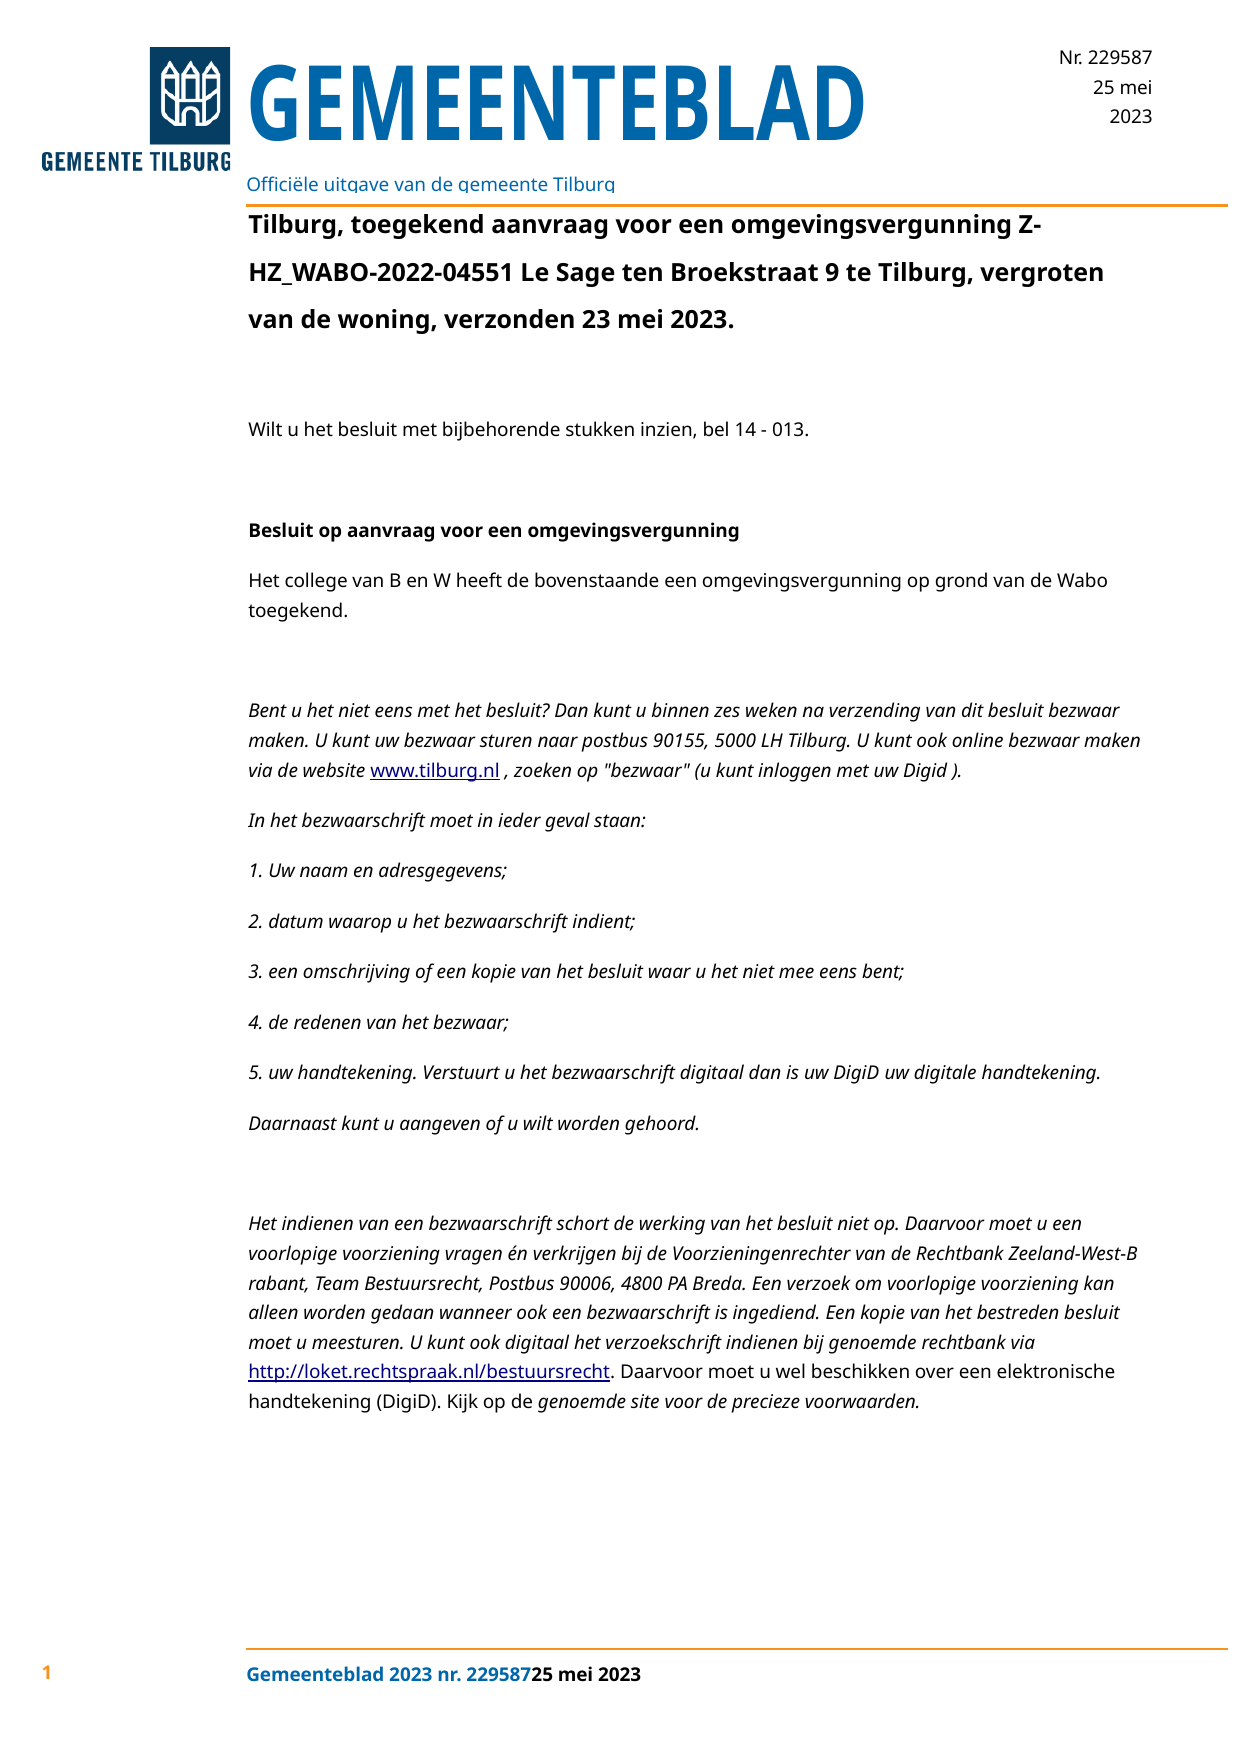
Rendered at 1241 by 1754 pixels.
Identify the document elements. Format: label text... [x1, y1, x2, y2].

text 4. de redenen van het bezwaar; [248, 1009, 1152, 1034]
text 5. uw handtekening. Verstuurt u het bezwaarschrift digitaal dan is uw DigiD uw digitale handtekening. [248, 1059, 1152, 1085]
text In het bezwaarschrift moet in ieder geval staan: [248, 807, 1152, 833]
text Besluit op aanvraag voor een omgevingsvergunning [248, 517, 1152, 542]
text Bent u het niet eens met het besluit? Dan kunt u binnen zes weken na verzending van dit besluit bezwaar maken. U kunt uw bezwaar sturen naar postbus 90155, 5000 LH Tilburg. U kunt ook online bezwaar maken via de website www.tilburg.nl , zoeken op "bezwaar" (u kunt inloggen met uw Digid ). [248, 698, 1152, 782]
text 2. datum waarop u het bezwaarschrift indient; [248, 908, 1152, 934]
picture [41, 47, 231, 172]
text 1. Uw naam en adresgegevens; [248, 858, 1152, 883]
text Tilburg, toegekend aanvraag voor een omgevingsvergunning Z-HZ_WABO-2022-04551 Le Sage ten Broekstraat 9 te Tilburg, vergroten van de woning, verzonden 23 mei 2023. [248, 207, 1152, 336]
text Wilt u het besluit met bijbehorende stukken inzien, bel 14 - 013. [248, 416, 1152, 442]
text 3. een omschrijving of een kopie van het besluit waar u het niet mee eens bent; [248, 958, 1152, 984]
text Daarnaast kunt u aangeven of u wilt worden gehoord. [248, 1110, 1152, 1135]
text Het indienen van een bezwaarschrift schort de werking van het besluit niet op. Daarvoor moet u een voorlopige voorziening vragen én verkrijgen bij de Voorzieningenrechter van de Rechtbank Zeeland-West-B rabant, Team Bestuursrecht, Postbus 90006, 4800 PA Breda. Een verzoek om voorlopige voorziening kan alleen worden gedaan wanneer ook een bezwaarschrift is ingediend. Een kopie van het bestreden besluit moet u meesturen. U kunt ook digitaal het verzoekschrift indienen bij genoemde rechtbank via http://loket.rechtspraak.nl/bestuursrecht. Daarvoor moet u wel beschikken over een elektronische handtekening (DigiD). Kijk op de genoemde site voor de precieze voorwaarden. [248, 1211, 1152, 1414]
text Het college van B en W heeft de bovenstaande een omgevingsvergunning op grond van de Wabo toegekend. [248, 567, 1152, 622]
